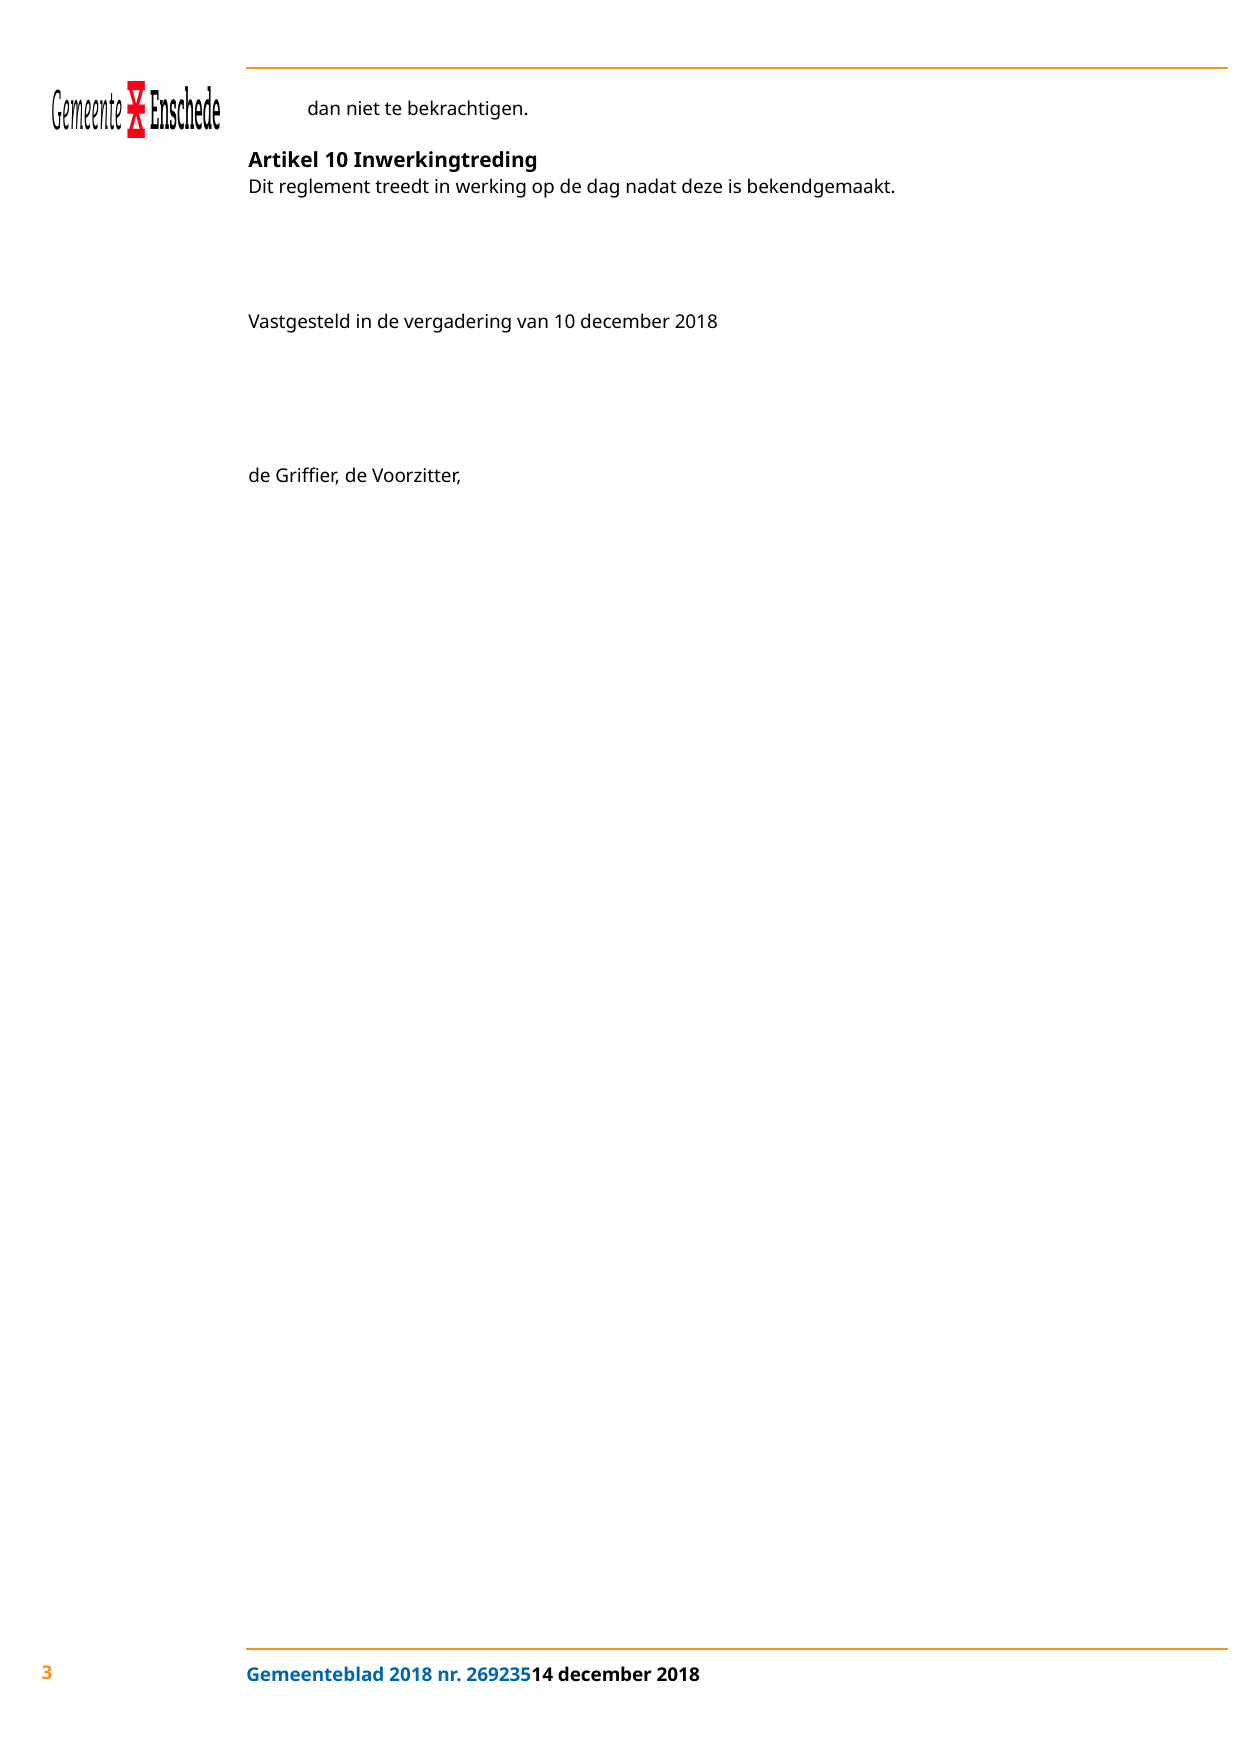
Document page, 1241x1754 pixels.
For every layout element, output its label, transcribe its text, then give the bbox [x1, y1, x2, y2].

text Vastgesteld in de vergadering van 10 december 2018 [248, 308, 1152, 334]
list dan niet te bekrachtigen. [248, 95, 1152, 121]
text Artikel 10 Inwerkingtreding [248, 145, 1152, 174]
text de Griffier, de Voorzitter, [248, 462, 1152, 488]
picture [41, 47, 231, 172]
text Dit reglement treedt in werking op de dag nadat deze is bekendgemaakt. [248, 174, 1152, 199]
